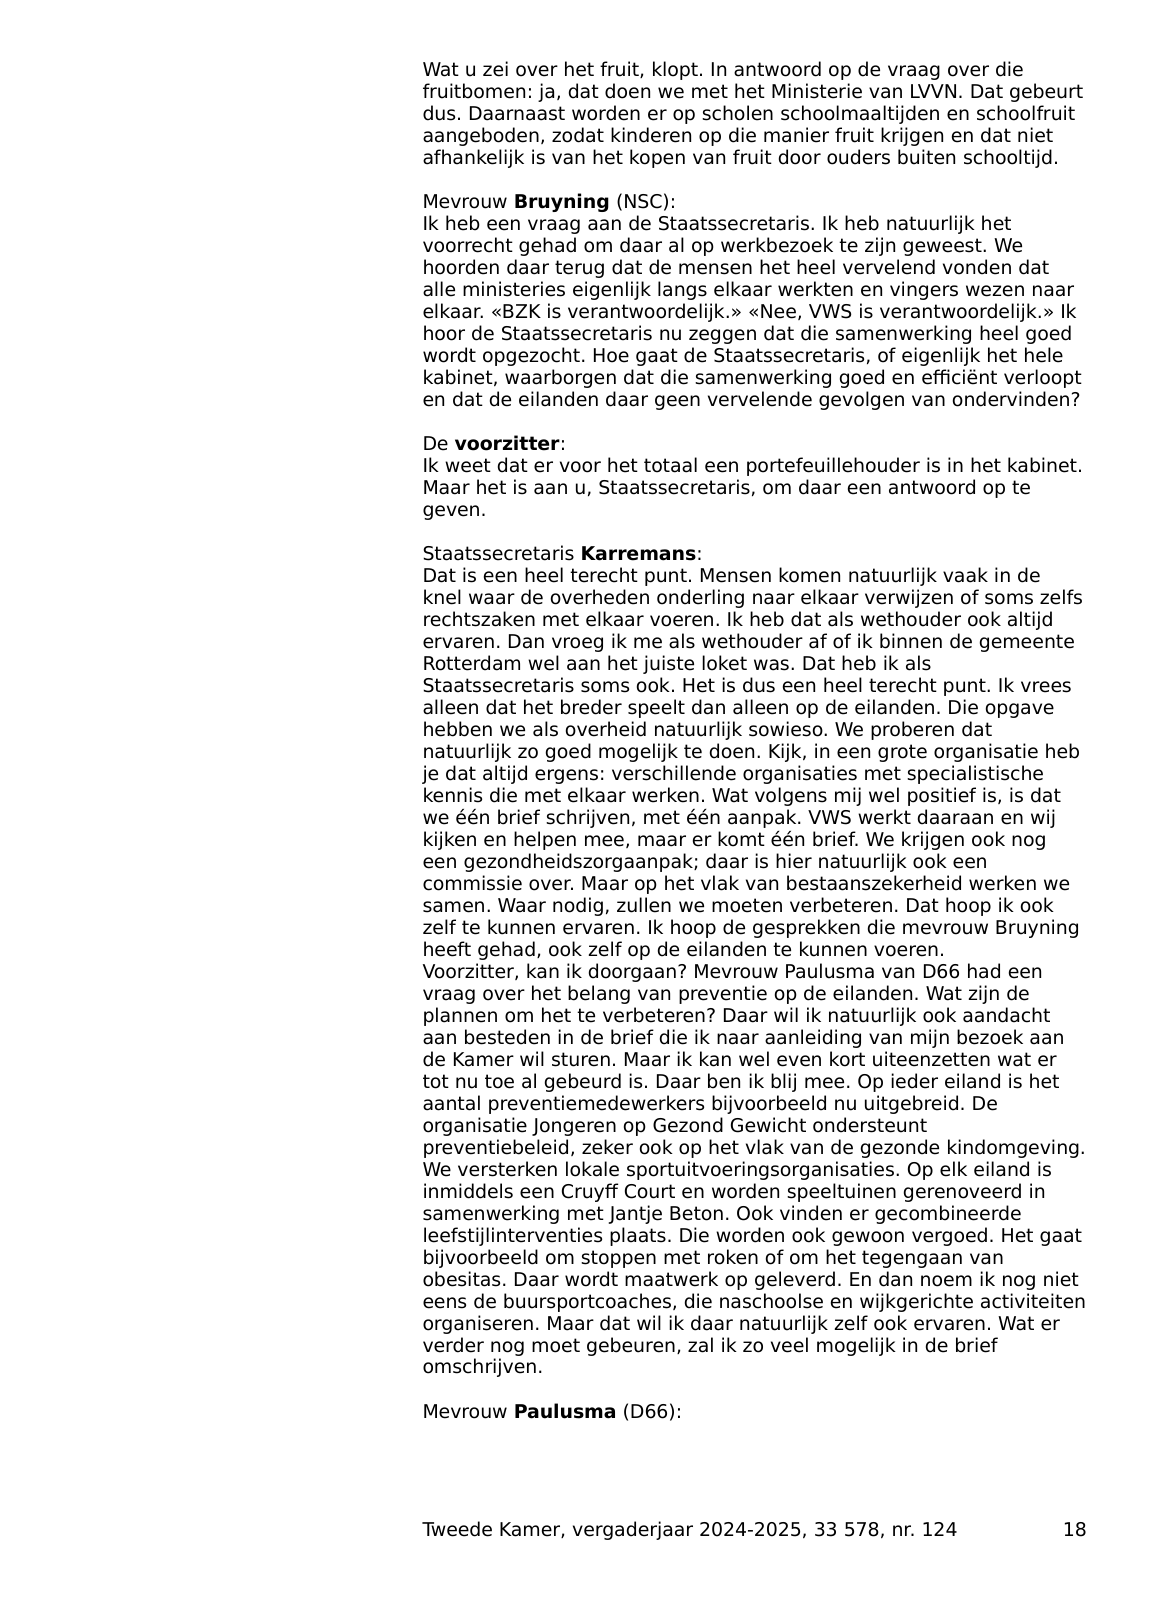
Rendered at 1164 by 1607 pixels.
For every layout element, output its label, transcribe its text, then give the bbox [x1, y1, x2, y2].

text Staatssecretaris Karremans: [422, 543, 1087, 565]
text Ik heb een vraag aan de Staatssecretaris. Ik heb natuurlijk het voorrecht gehad om daar al op werkbezoek te zijn geweest. We hoorden daar terug dat de mensen het heel vervelend vonden dat alle ministeries eigenlijk langs elkaar werkten en vingers wezen naar elkaar. «BZK is verantwoordelijk.» «Nee, VWS is verantwoordelijk.» Ik hoor de Staatssecretaris nu zeggen dat die samenwerking heel goed wordt opgezocht. Hoe gaat de Staatssecretaris, of eigenlijk het hele kabinet, waarborgen dat die samenwerking goed en efficiënt verloopt en dat de eilanden daar geen vervelende gevolgen van ondervinden? [422, 213, 1087, 411]
text Ik weet dat er voor het totaal een portefeuillehouder is in het kabinet. Maar het is aan u, Staatssecretaris, om daar een antwoord op te geven. [422, 455, 1087, 521]
text De voorzitter: [422, 433, 1087, 455]
text Voorzitter, kan ik doorgaan? Mevrouw Paulusma van D66 had een vraag over het belang van preventie op de eilanden. Wat zijn de plannen om het te verbeteren? Daar wil ik natuurlijk ook aandacht aan besteden in de brief die ik naar aanleiding van mijn bezoek aan de Kamer wil sturen. Maar ik kan wel even kort uiteenzetten wat er tot nu toe al gebeurd is. Daar ben ik blij mee. Op ieder eiland is het aantal preventiemedewerkers bijvoorbeeld nu uitgebreid. De organisatie Jongeren op Gezond Gewicht ondersteunt preventiebeleid, zeker ook op het vlak van de gezonde kindomgeving. We versterken lokale sportuitvoeringsorganisaties. Op elk eiland is inmiddels een Cruyff Court en worden speeltuinen gerenoveerd in samenwerking met Jantje Beton. Ook vinden er gecombineerde leefstijlinterventies plaats. Die worden ook gewoon vergoed. Het gaat bijvoorbeeld om stoppen met roken of om het tegengaan van obesitas. Daar wordt maatwerk op geleverd. En dan noem ik nog niet eens de buursportcoaches, die naschoolse en wijkgerichte activiteiten organiseren. Maar dat wil ik daar natuurlijk zelf ook ervaren. Wat er verder nog moet gebeuren, zal ik zo veel mogelijk in de brief omschrijven. [422, 961, 1087, 1378]
text Wat u zei over het fruit, klopt. In antwoord op de vraag over die fruitbomen: ja, dat doen we met het Ministerie van LVVN. Dat gebeurt dus. Daarnaast worden er op scholen schoolmaaltijden en schoolfruit aangeboden, zodat kinderen op die manier fruit krijgen en dat niet afhankelijk is van het kopen van fruit door ouders buiten schooltijd. [422, 59, 1087, 169]
text Dat is een heel terecht punt. Mensen komen natuurlijk vaak in de knel waar de overheden onderling naar elkaar verwijzen of soms zelfs rechtszaken met elkaar voeren. Ik heb dat als wethouder ook altijd ervaren. Dan vroeg ik me als wethouder af of ik binnen de gemeente Rotterdam wel aan het juiste loket was. Dat heb ik als Staatssecretaris soms ook. Het is dus een heel terecht punt. Ik vrees alleen dat het breder speelt dan alleen op de eilanden. Die opgave hebben we als overheid natuurlijk sowieso. We proberen dat natuurlijk zo goed mogelijk te doen. Kijk, in een grote organisatie heb je dat altijd ergens: verschillende organisaties met specialistische kennis die met elkaar werken. Wat volgens mij wel positief is, is dat we één brief schrijven, met één aanpak. VWS werkt daaraan en wij kijken en helpen mee, maar er komt één brief. We krijgen ook nog een gezondheidszorgaanpak; daar is hier natuurlijk ook een commissie over. Maar op het vlak van bestaanszekerheid werken we samen. Waar nodig, zullen we moeten verbeteren. Dat hoop ik ook zelf te kunnen ervaren. Ik hoop de gesprekken die mevrouw Bruyning heeft gehad, ook zelf op de eilanden te kunnen voeren. [422, 565, 1087, 961]
text Mevrouw Paulusma (D66): [422, 1401, 1087, 1423]
text Mevrouw Bruyning (NSC): [422, 191, 1087, 213]
